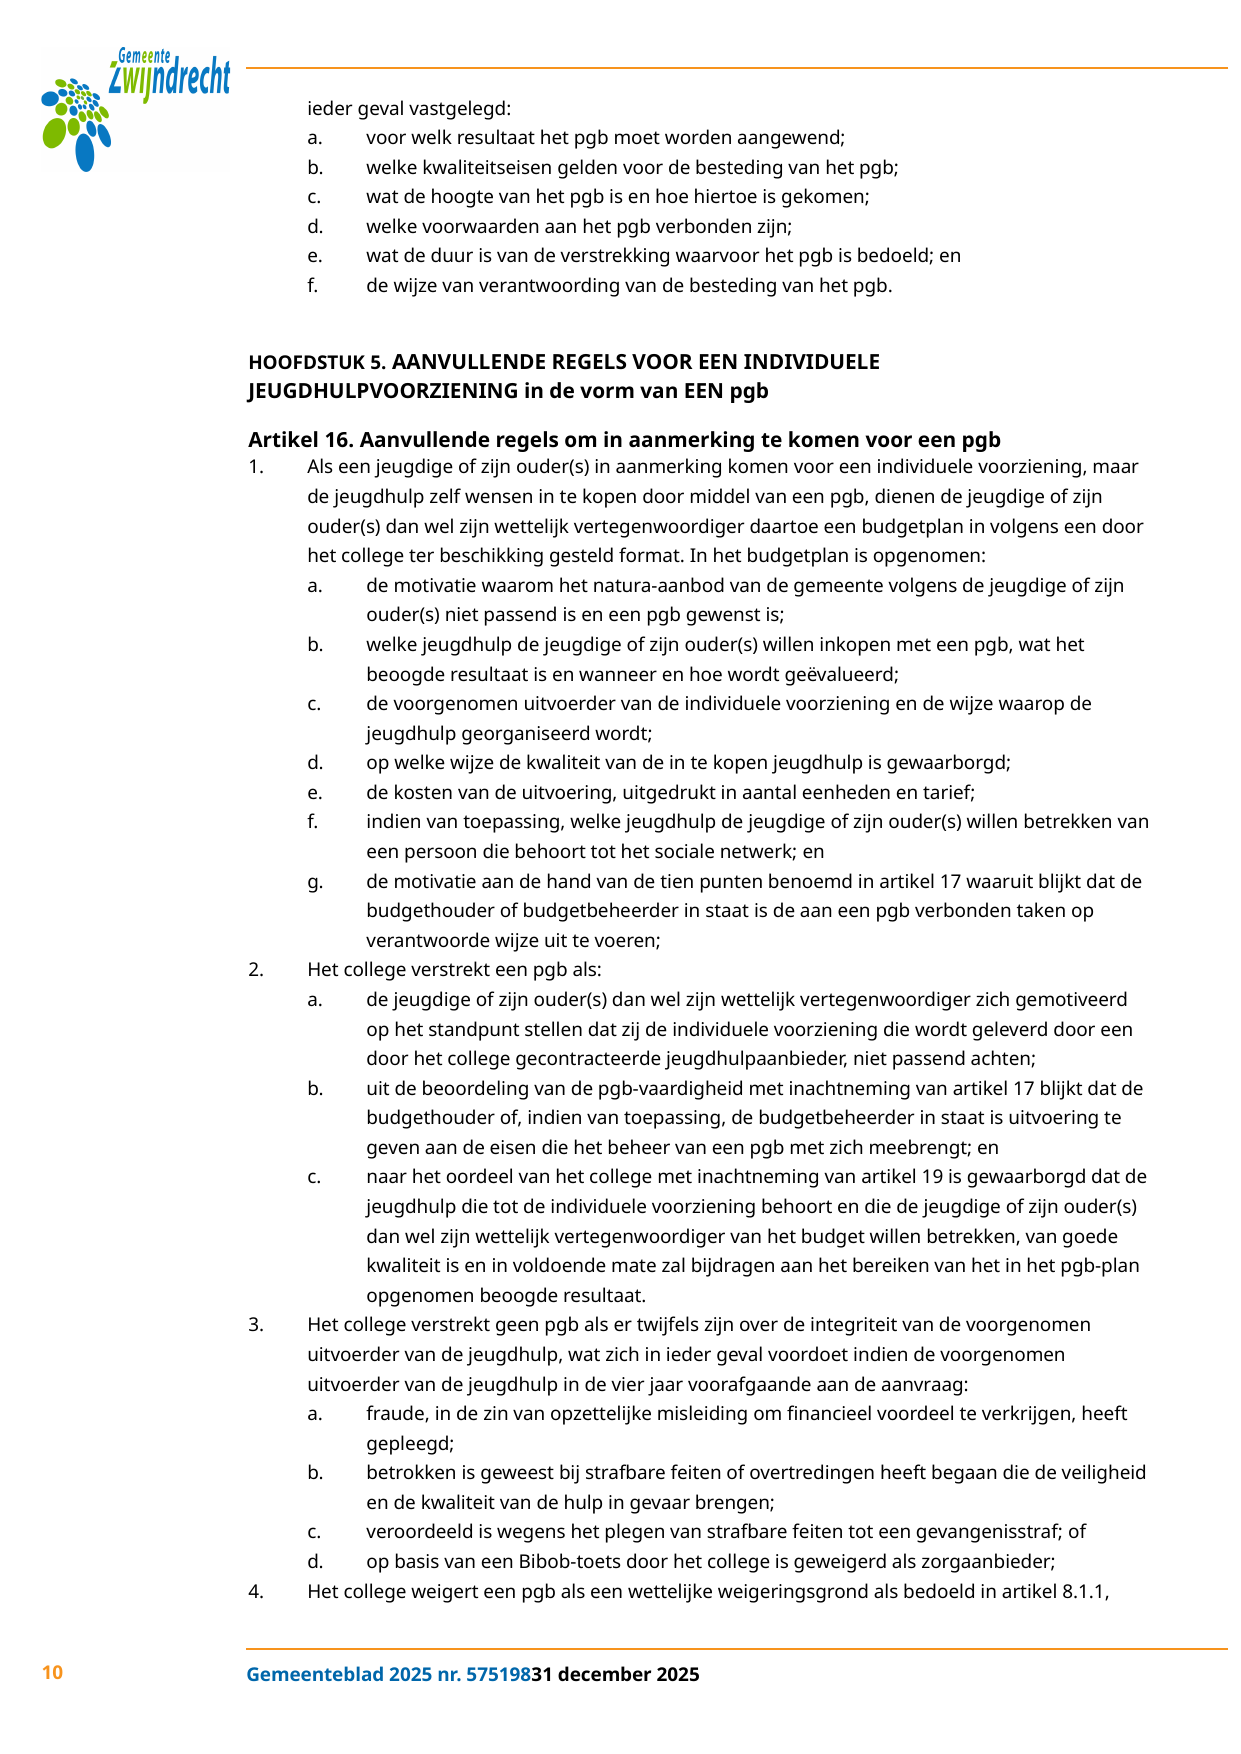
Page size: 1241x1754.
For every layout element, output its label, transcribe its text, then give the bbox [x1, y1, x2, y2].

list uit de beoordeling van de pgb-vaardigheid met inachtneming van artikel 17 blijkt dat de budgethouder of, indien van toepassing, de budgetbeheerder in staat is uitvoering te geven aan de eisen die het beheer van een pgb met zich meebrengt; en [307, 1075, 1152, 1160]
list op basis van een Bibob-toets door het college is geweigerd als zorgaanbieder; [307, 1548, 1152, 1574]
list Het college verstrekt een pgb als: [248, 957, 1152, 982]
list de motivatie waarom het natura-aanbod van de gemeente volgens de jeugdige of zijn ouder(s) niet passend is en een pgb gewenst is; [307, 572, 1152, 627]
list welke jeugdhulp de jeugdige of zijn ouder(s) willen inkopen met een pgb, wat het beoogde resultaat is en wanneer en hoe wordt geëvalueerd; [307, 631, 1152, 686]
text Artikel 16. Aanvullende regels om in aanmerking te komen voor een pgb [248, 425, 1152, 454]
list Als een jeugdige of zijn ouder(s) in aanmerking komen voor een individuele voorziening, maar de jeugdhulp zelf wensen in te kopen door middel van een pgb, dienen de jeugdige of zijn ouder(s) dan wel zijn wettelijk vertegenwoordiger daartoe een budgetplan in volgens een door het college ter beschikking gesteld format. In het budgetplan is opgenomen: [248, 454, 1152, 568]
list veroordeeld is wegens het plegen van strafbare feiten tot een gevangenisstraf; of [307, 1519, 1152, 1544]
list ieder geval vastgelegd: [248, 95, 1152, 121]
list voor welk resultaat het pgb moet worden aangewend; [307, 124, 1152, 150]
list wat de hoogte van het pgb is en hoe hiertoe is gekomen; [307, 183, 1152, 209]
list indien van toepassing, welke jeugdhulp de jeugdige of zijn ouder(s) willen betrekken van een persoon die behoort tot het sociale netwerk; en [307, 809, 1152, 864]
list de motivatie aan de hand van de tien punten benoemd in artikel 17 waaruit blijkt dat de budgethouder of budgetbeheerder in staat is de aan een pgb verbonden taken op verantwoorde wijze uit te voeren; [307, 868, 1152, 953]
list betrokken is geweest bij strafbare feiten of overtredingen heeft begaan die de veiligheid en de kwaliteit van de hulp in gevaar brengen; [307, 1459, 1152, 1515]
list de kosten van de uitvoering, uitgedrukt in aantal eenheden en tarief; [307, 779, 1152, 805]
list op welke wijze de kwaliteit van de in te kopen jeugdhulp is gewaarborgd; [307, 749, 1152, 775]
list fraude, in de zin van opzettelijke misleiding om financieel voordeel te verkrijgen, heeft gepleegd; [307, 1400, 1152, 1456]
list de jeugdige of zijn ouder(s) dan wel zijn wettelijk vertegenwoordiger zich gemotiveerd op het standpunt stellen dat zij de individuele voorziening die wordt geleverd door een door het college gecontracteerde jeugdhulpaanbieder, niet passend achten; [307, 986, 1152, 1071]
list de wijze van verantwoording van de besteding van het pgb. [307, 272, 1152, 298]
picture [41, 47, 231, 172]
list de voorgenomen uitvoerder van de individuele voorziening en de wijze waarop de jeugdhulp georganiseerd wordt; [307, 690, 1152, 746]
list naar het oordeel van het college met inachtneming van artikel 19 is gewaarborgd dat de jeugdhulp die tot de individuele voorziening behoort en die de jeugdige of zijn ouder(s) dan wel zijn wettelijk vertegenwoordiger van het budget willen betrekken, van goede kwaliteit is en in voldoende mate zal bijdragen aan het bereiken van het in het pgb-plan opgenomen beoogde resultaat. [307, 1164, 1152, 1308]
list Het college weigert een pgb als een wettelijke weigeringsgrond als bedoeld in artikel 8.1.1, [248, 1578, 1152, 1603]
list welke kwaliteitseisen gelden voor de besteding van het pgb; [307, 154, 1152, 180]
text HOOFDSTUK 5. AANVULLENDE REGELS VOOR EEN INDIVIDUELE JEUGDHULPVOORZIENING in de vorm van EEN pgb [248, 347, 1152, 404]
list welke voorwaarden aan het pgb verbonden zijn; [307, 213, 1152, 239]
list Het college verstrekt geen pgb als er twijfels zijn over de integriteit van de voorgenomen uitvoerder van de jeugdhulp, wat zich in ieder geval voordoet indien de voorgenomen uitvoerder van de jeugdhulp in de vier jaar voorafgaande aan de aanvraag: [248, 1312, 1152, 1396]
list wat de duur is van de verstrekking waarvoor het pgb is bedoeld; en [307, 243, 1152, 268]
